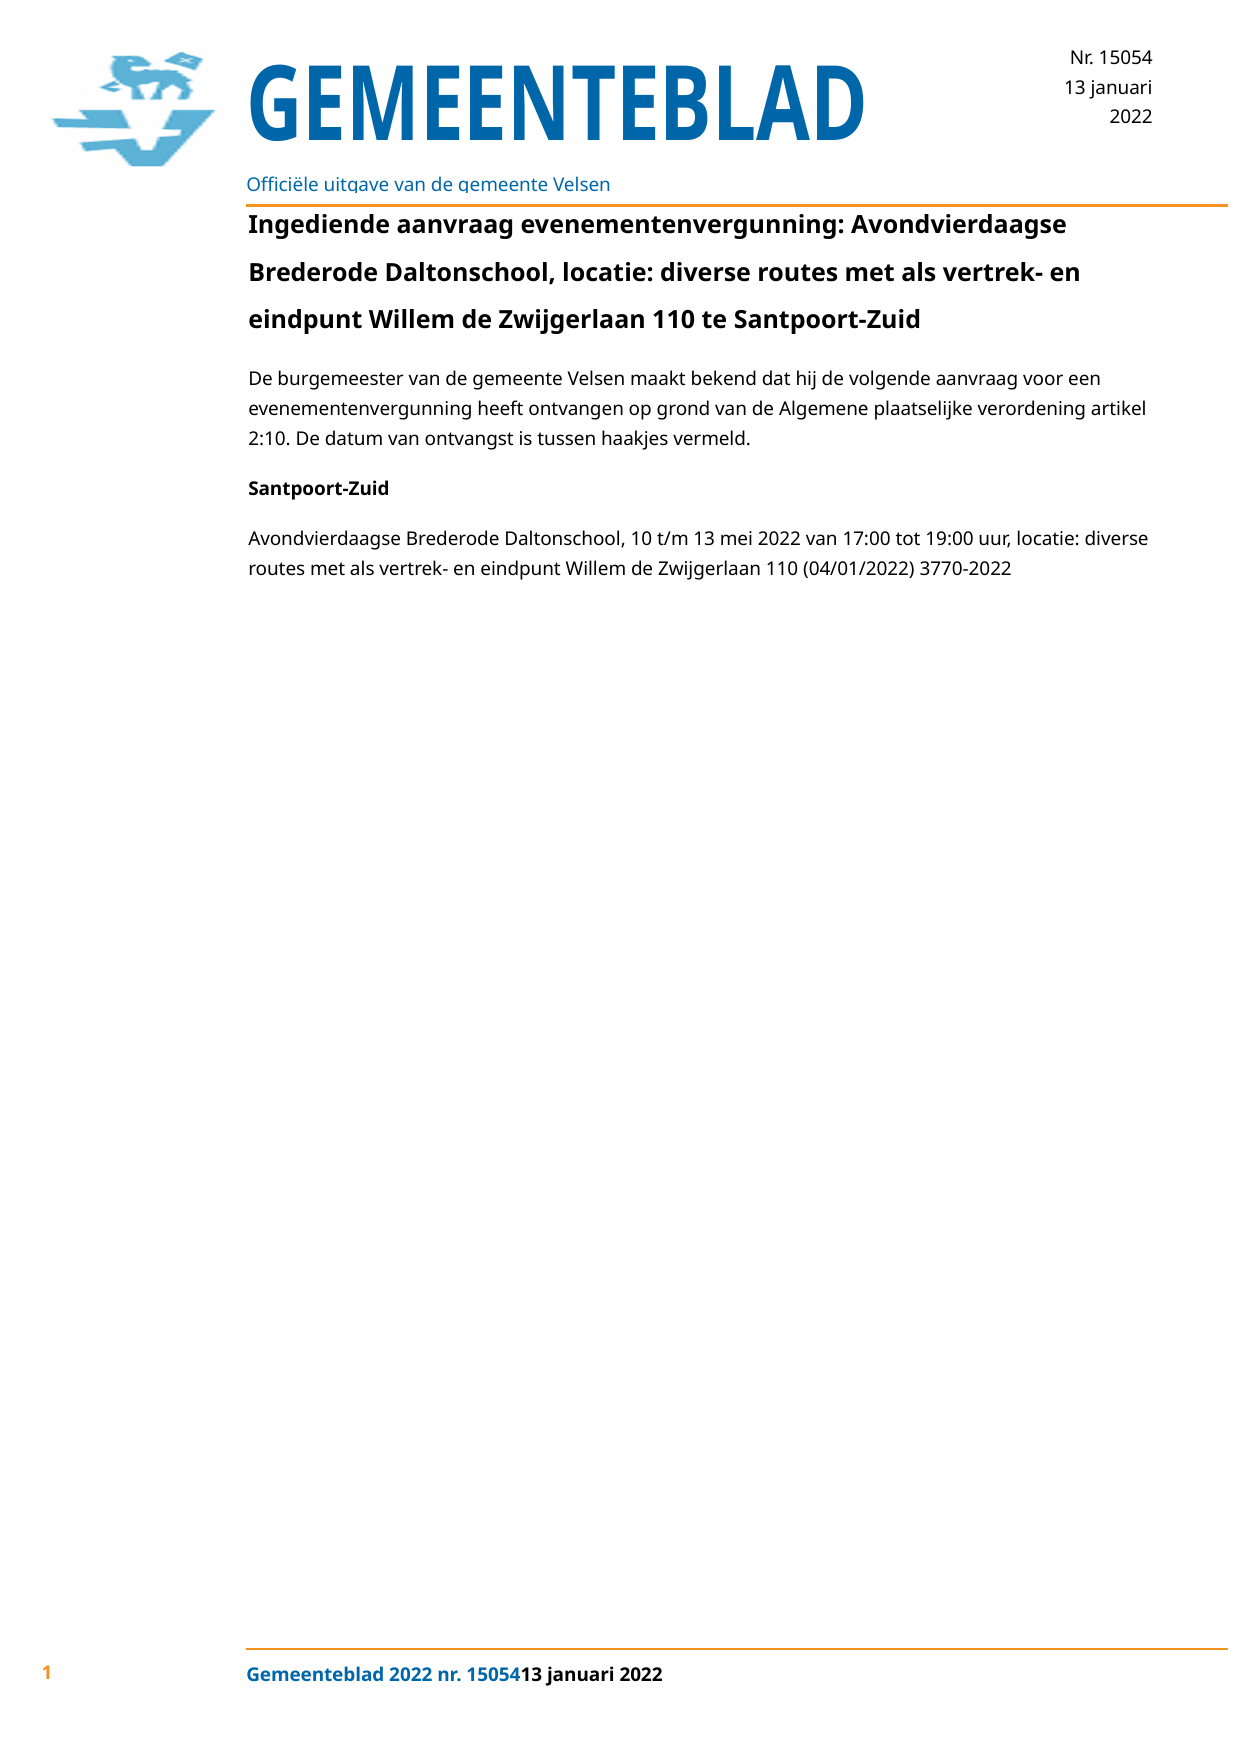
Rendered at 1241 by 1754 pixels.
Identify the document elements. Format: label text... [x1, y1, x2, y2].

text De burgemeester van de gemeente Velsen maakt bekend dat hij de volgende aanvraag voor een evenementenvergunning heeft ontvangen op grond van de Algemene plaatselijke verordening artikel 2:10. De datum van ontvangst is tussen haakjes vermeld. [248, 366, 1152, 450]
text Avondvierdaagse Brederode Daltonschool, 10 t/m 13 mei 2022 van 17:00 tot 19:00 uur, locatie: diverse routes met als vertrek- en eindpunt Willem de Zwijgerlaan 110 (04/01/2022) 3770-2022 [248, 526, 1152, 581]
picture [41, 47, 231, 172]
text Ingediende aanvraag evenementenvergunning: Avondvierdaagse Brederode Daltonschool, locatie: diverse routes met als vertrek- en eindpunt Willem de Zwijgerlaan 110 te Santpoort-Zuid [248, 207, 1152, 336]
text Santpoort-Zuid [248, 475, 1152, 501]
